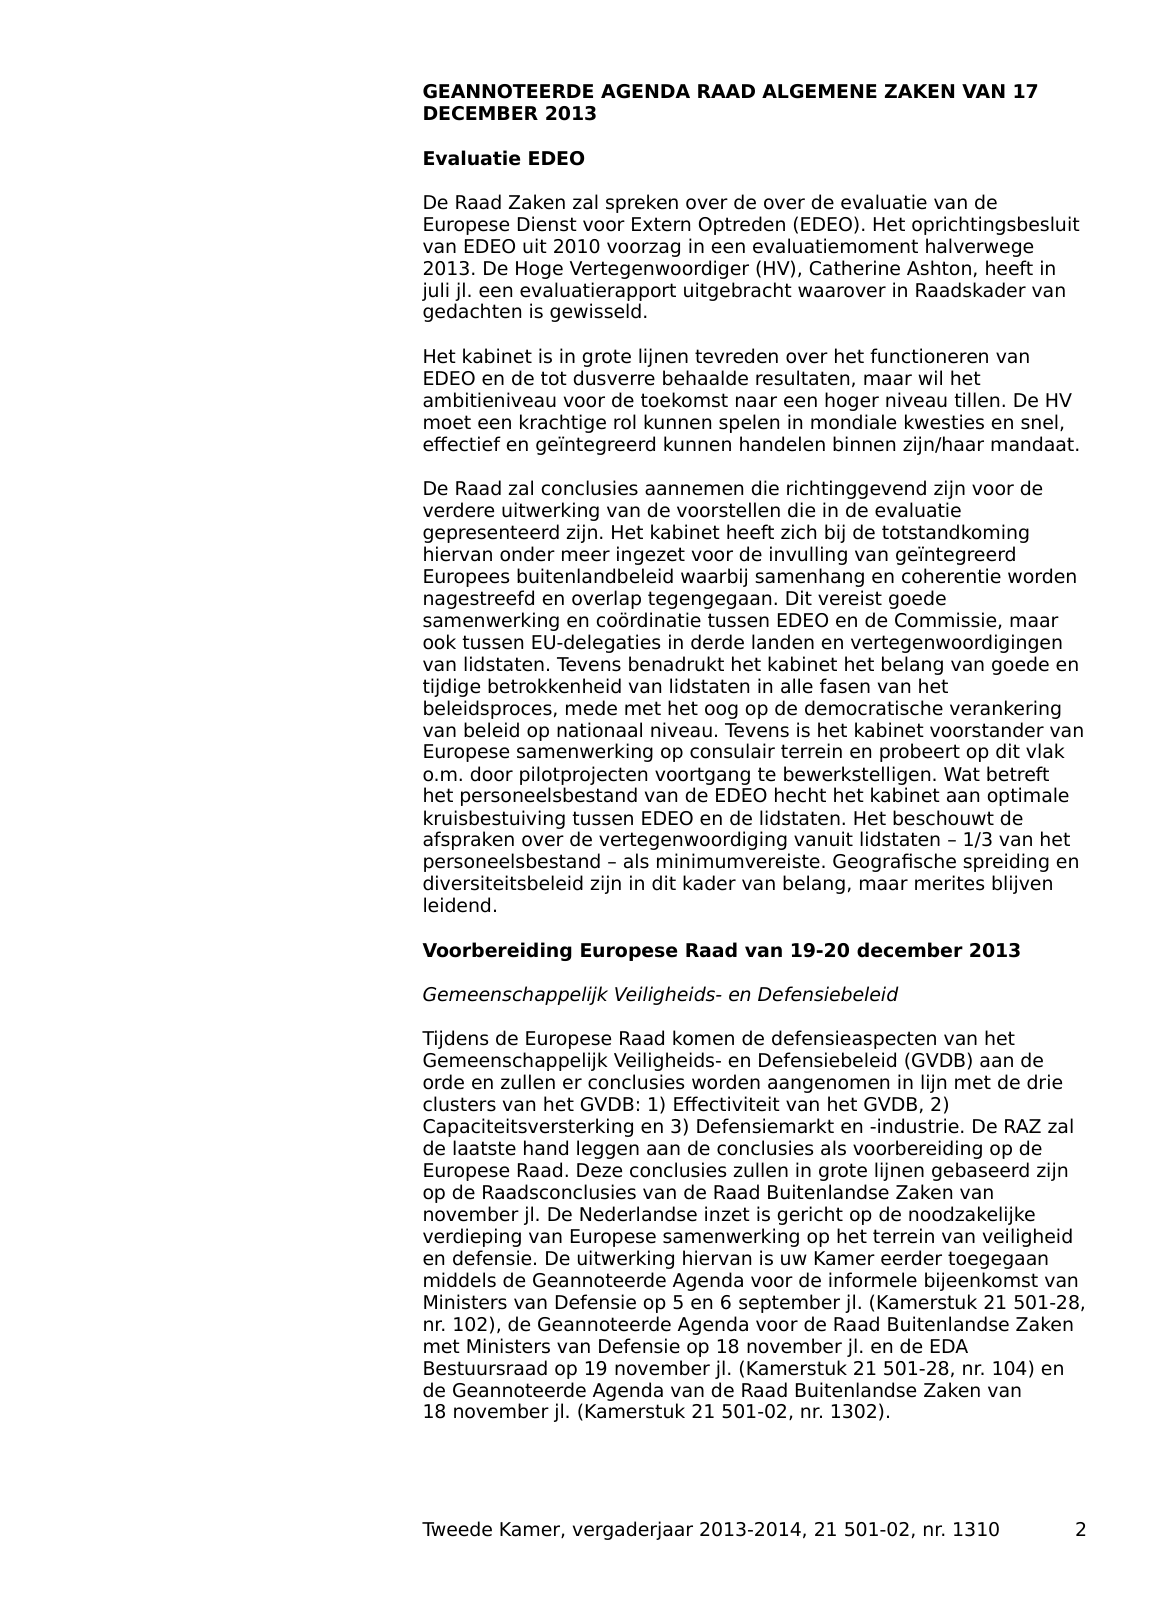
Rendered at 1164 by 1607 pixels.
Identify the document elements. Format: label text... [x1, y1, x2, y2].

text Tijdens de Europese Raad komen de defensieaspecten van het Gemeenschappelijk Veiligheids- en Defensiebeleid (GVDB) aan de orde en zullen er conclusies worden aangenomen in lijn met de drie clusters van het GVDB: 1) Effectiviteit van het GVDB, 2) Capaciteitsversterking en 3) Defensiemarkt en -industrie. De RAZ zal de laatste hand leggen aan de conclusies als voorbereiding op de Europese Raad. Deze conclusies zullen in grote lijnen gebaseerd zijn op de Raadsconclusies van de Raad Buitenlandse Zaken van november jl. De Nederlandse inzet is gericht op de noodzakelijke verdieping van Europese samenwerking op het terrein van veiligheid en defensie. De uitwerking hiervan is uw Kamer eerder toegegaan middels de Geannoteerde Agenda voor de informele bijeenkomst van Ministers van Defensie op 5 en 6 september jl. (Kamerstuk 21 501-28, nr. 102), de Geannoteerde Agenda voor de Raad Buitenlandse Zaken met Ministers van Defensie op 18 november jl. en de EDA Bestuursraad op 19 november jl. (Kamerstuk 21 501-28, nr. 104) en de Geannoteerde Agenda van de Raad Buitenlandse Zaken van 18 november jl. (Kamerstuk 21 501-02, nr. 1302). [422, 1028, 1087, 1423]
subtitle Evaluatie EDEO [422, 147, 1087, 169]
subtitle Voorbereiding Europese Raad van 19-20 december 2013 [422, 939, 1087, 961]
text De Raad zal conclusies aannemen die richtinggevend zijn voor de verdere uitwerking van de voorstellen die in de evaluatie gepresenteerd zijn. Het kabinet heeft zich bij de totstandkoming hiervan onder meer ingezet voor de invulling van geïntegreerd Europees buitenlandbeleid waarbij samenhang en coherentie worden nagestreefd en overlap tegengegaan. Dit vereist goede samenwerking en coördinatie tussen EDEO en de Commissie, maar ook tussen EU-delegaties in derde landen en vertegenwoordigingen van lidstaten. Tevens benadrukt het kabinet het belang van goede en tijdige betrokkenheid van lidstaten in alle fasen van het beleidsproces, mede met het oog op de democratische verankering van beleid op nationaal niveau. Tevens is het kabinet voorstander van Europese samenwerking op consulair terrein en probeert op dit vlak o.m. door pilotprojecten voortgang te bewerkstelligen. Wat betreft het personeelsbestand van de EDEO hecht het kabinet aan optimale kruisbestuiving tussen EDEO en de lidstaten. Het beschouwt de afspraken over de vertegenwoordiging vanuit lidstaten – 1/3 van het personeelsbestand – als minimumvereiste. Geografische spreiding en diversiteitsbeleid zijn in dit kader van belang, maar merites blijven leidend. [422, 478, 1087, 917]
text Het kabinet is in grote lijnen tevreden over het functioneren van EDEO en de tot dusverre behaalde resultaten, maar wil het ambitieniveau voor de toekomst naar een hoger niveau tillen. De HV moet een krachtige rol kunnen spelen in mondiale kwesties en snel, effectief en geïntegreerd kunnen handelen binnen zijn/haar mandaat. [422, 346, 1087, 456]
subtitle Gemeenschappelijk Veiligheids- en Defensiebeleid [422, 984, 1087, 1006]
subtitle GEANNOTEERDE AGENDA RAAD ALGEMENE ZAKEN VAN 17 DECEMBER 2013 [422, 81, 1087, 125]
text De Raad Zaken zal spreken over de over de evaluatie van de Europese Dienst voor Extern Optreden (EDEO). Het oprichtingsbesluit van EDEO uit 2010 voorzag in een evaluatiemoment halverwege 2013. De Hoge Vertegenwoordiger (HV), Catherine Ashton, heeft in juli jl. een evaluatierapport uitgebracht waarover in Raadskader van gedachten is gewisseld. [422, 192, 1087, 323]
